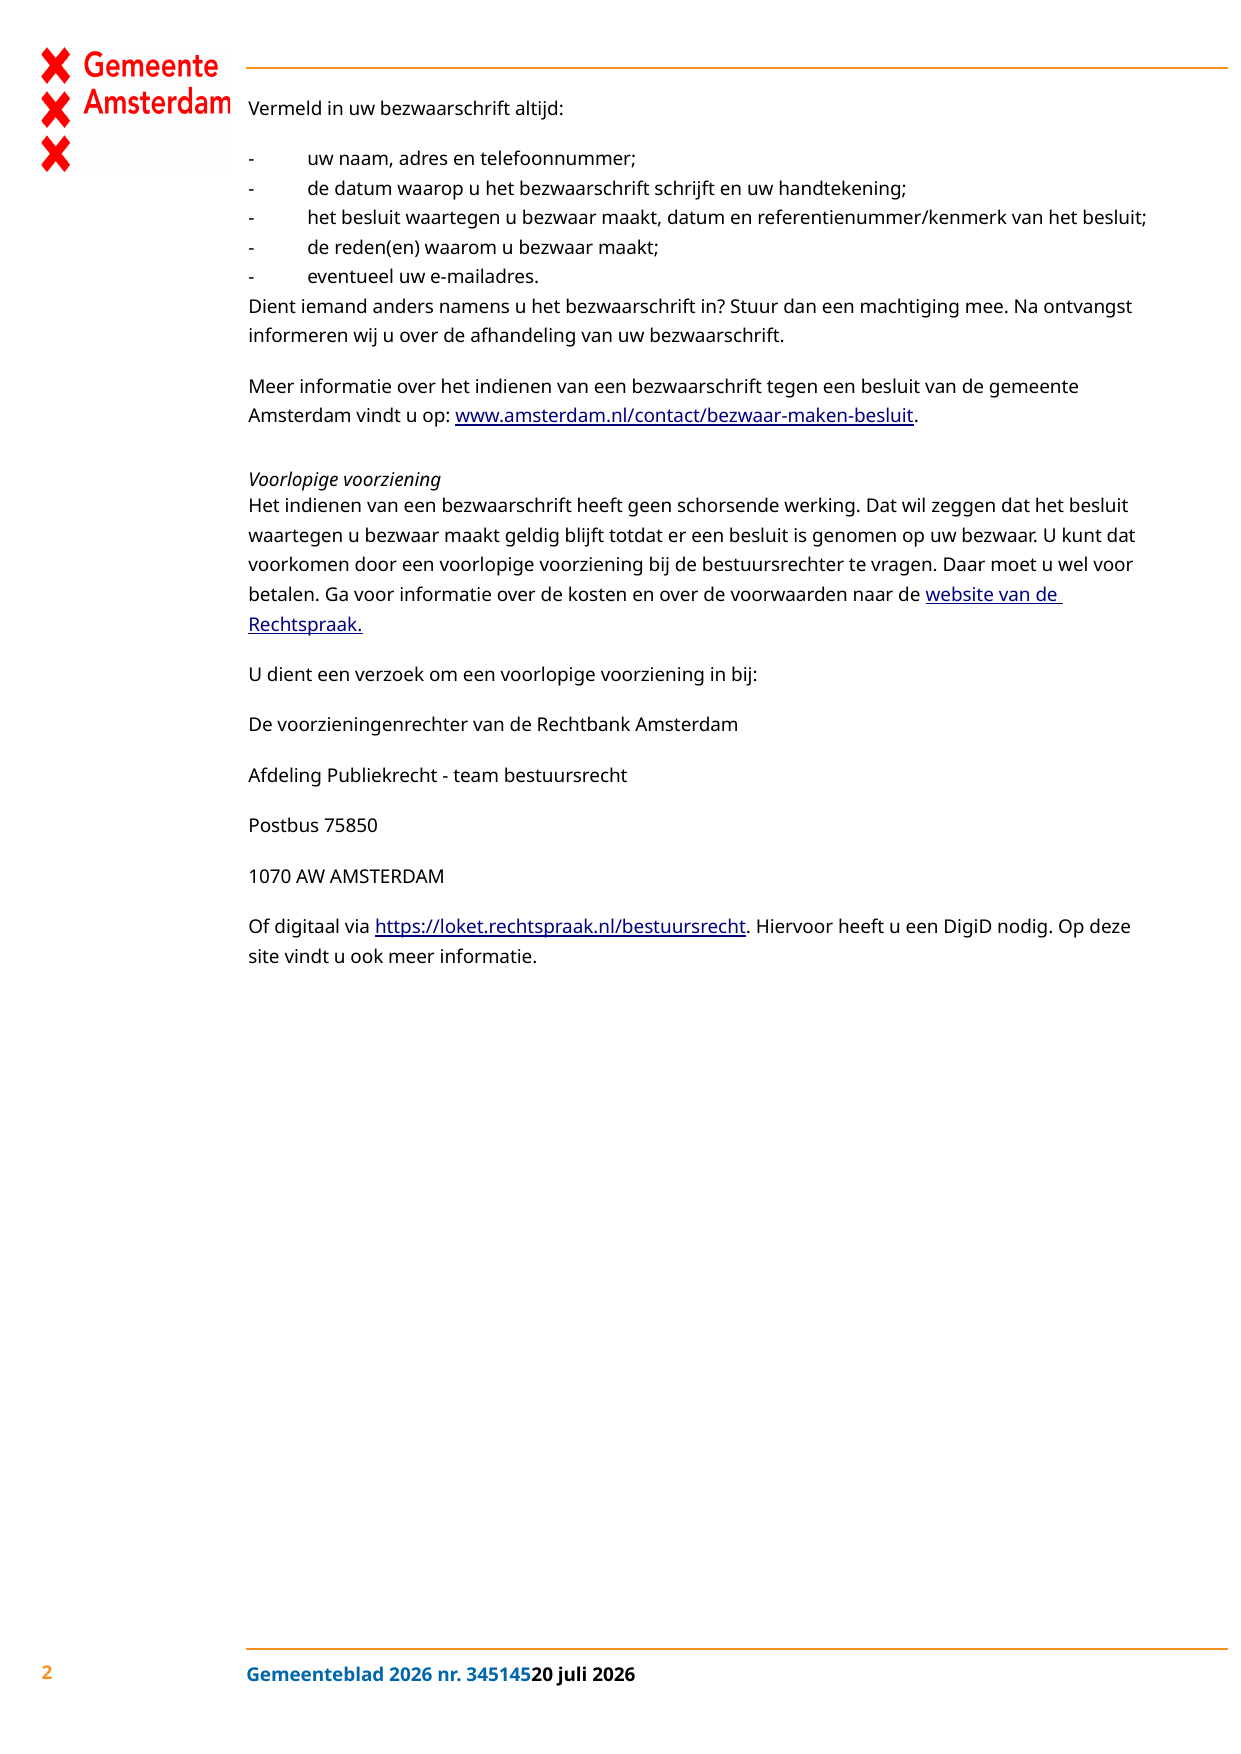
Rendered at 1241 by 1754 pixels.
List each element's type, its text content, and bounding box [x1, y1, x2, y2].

text 1070 AW AMSTERDAM [248, 863, 1152, 888]
list de datum waarop u het bezwaarschrift schrijft en uw handtekening; [248, 175, 1152, 201]
text De voorzieningenrechter van de Rechtbank Amsterdam [248, 712, 1152, 737]
text Meer informatie over het indienen van een bezwaarschrift tegen een besluit van de gemeente Amsterdam vindt u op: www.amsterdam.nl/contact/bezwaar-maken-besluit. [248, 373, 1152, 428]
list de reden(en) waarom u bezwaar maakt; [248, 234, 1152, 260]
text Voorlopige voorziening [248, 467, 1152, 492]
list uw naam, adres en telefoonnummer; [248, 145, 1152, 171]
list het besluit waartegen u bezwaar maakt, datum en referentienummer/kenmerk van het besluit; [248, 204, 1152, 230]
text Dient iemand anders namens u het bezwaarschrift in? Stuur dan een machtiging mee. Na ontvangst informeren wij u over de afhandeling van uw bezwaarschrift. [248, 293, 1152, 348]
text Postbus 75850 [248, 812, 1152, 838]
text Vermeld in uw bezwaarschrift altijd: [248, 95, 1152, 121]
text Het indienen van een bezwaarschrift heeft geen schorsende werking. Dat wil zeggen dat het besluit waartegen u bezwaar maakt geldig blijft totdat er een besluit is genomen op uw bezwaar. U kunt dat voorkomen door een voorlopige voorziening bij de bestuursrechter te vragen. Daar moet u wel voor betalen. Ga voor informatie over de kosten en over de voorwaarden naar de website van de Rechtspraak. [248, 492, 1152, 636]
text Of digitaal via https://loket.rechtspraak.nl/bestuursrecht. Hiervoor heeft u een DigiD nodig. Op deze site vindt u ook meer informatie. [248, 913, 1152, 968]
picture [41, 47, 231, 172]
text Afdeling Publiekrecht - team bestuursrecht [248, 762, 1152, 788]
text U dient een verzoek om een voorlopige voorziening in bij: [248, 661, 1152, 687]
list eventueel uw e-mailadres. [248, 263, 1152, 289]
